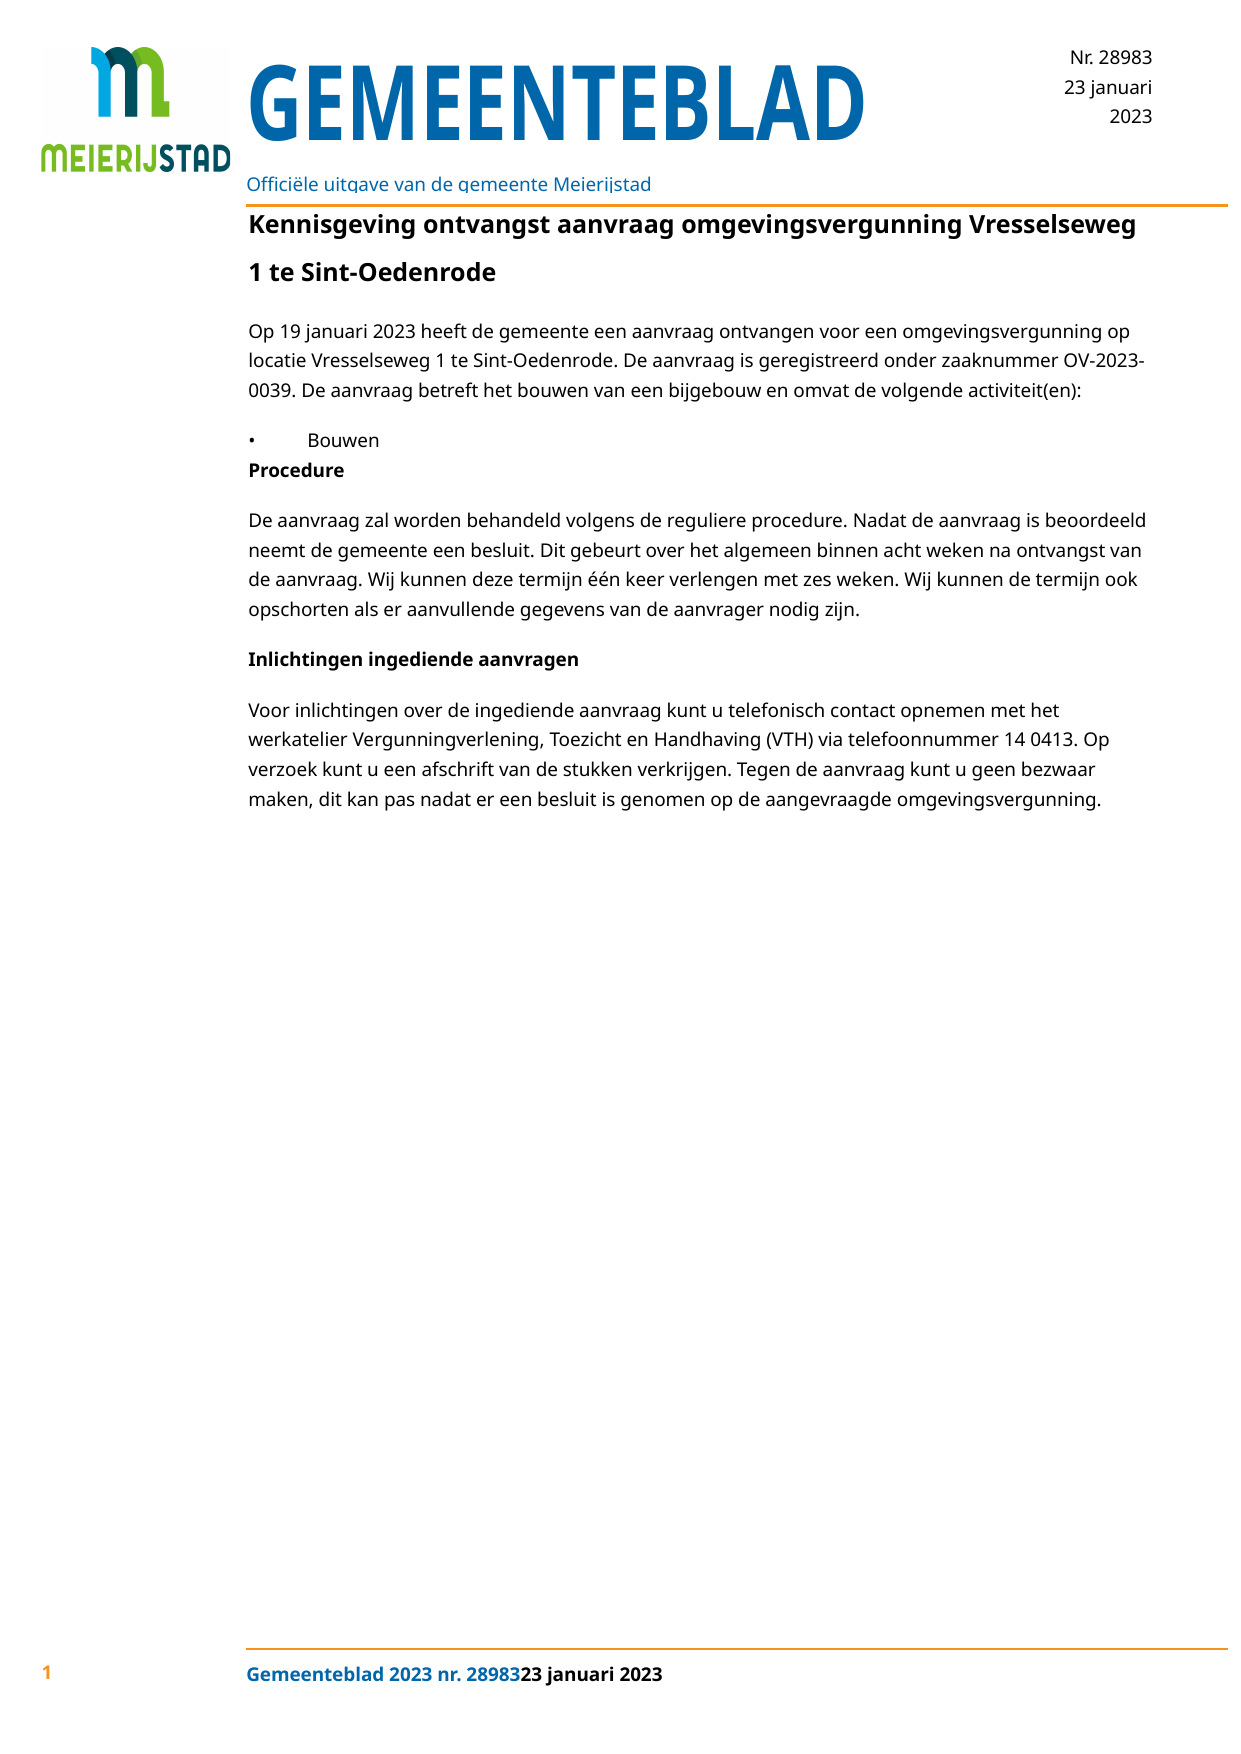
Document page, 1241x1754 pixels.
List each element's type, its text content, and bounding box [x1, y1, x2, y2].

text Kennisgeving ontvangst aanvraag omgevingsvergunning Vresselseweg 1 te Sint-Oedenrode [248, 207, 1152, 288]
text De aanvraag zal worden behandeld volgens de reguliere procedure. Nadat de aanvraag is beoordeeld neemt de gemeente een besluit. Dit gebeurt over het algemeen binnen acht weken na ontvangst van de aanvraag. Wij kunnen deze termijn één keer verlengen met zes weken. Wij kunnen de termijn ook opschorten als er aanvullende gegevens van de aanvrager nodig zijn. [248, 507, 1152, 622]
text Inlichtingen ingediende aanvragen [248, 647, 1152, 672]
text Op 19 januari 2023 heeft de gemeente een aanvraag ontvangen voor een omgevingsvergunning op locatie Vresselseweg 1 te Sint-Oedenrode. De aanvraag is geregistreerd onder zaaknummer OV-2023-0039. De aanvraag betreft het bouwen van een bijgebouw en omvat de volgende activiteit(en): [248, 318, 1152, 403]
text Procedure [248, 457, 1152, 483]
picture [41, 47, 231, 172]
list Bouwen [248, 427, 1152, 453]
text Voor inlichtingen over de ingediende aanvraag kunt u telefonisch contact opnemen met het werkatelier Vergunningverlening, Toezicht en Handhaving (VTH) via telefoonnummer 14 0413. Op verzoek kunt u een afschrift van de stukken verkrijgen. Tegen de aanvraag kunt u geen bezwaar maken, dit kan pas nadat er een besluit is genomen op de aangevraagde omgevingsvergunning. [248, 697, 1152, 812]
